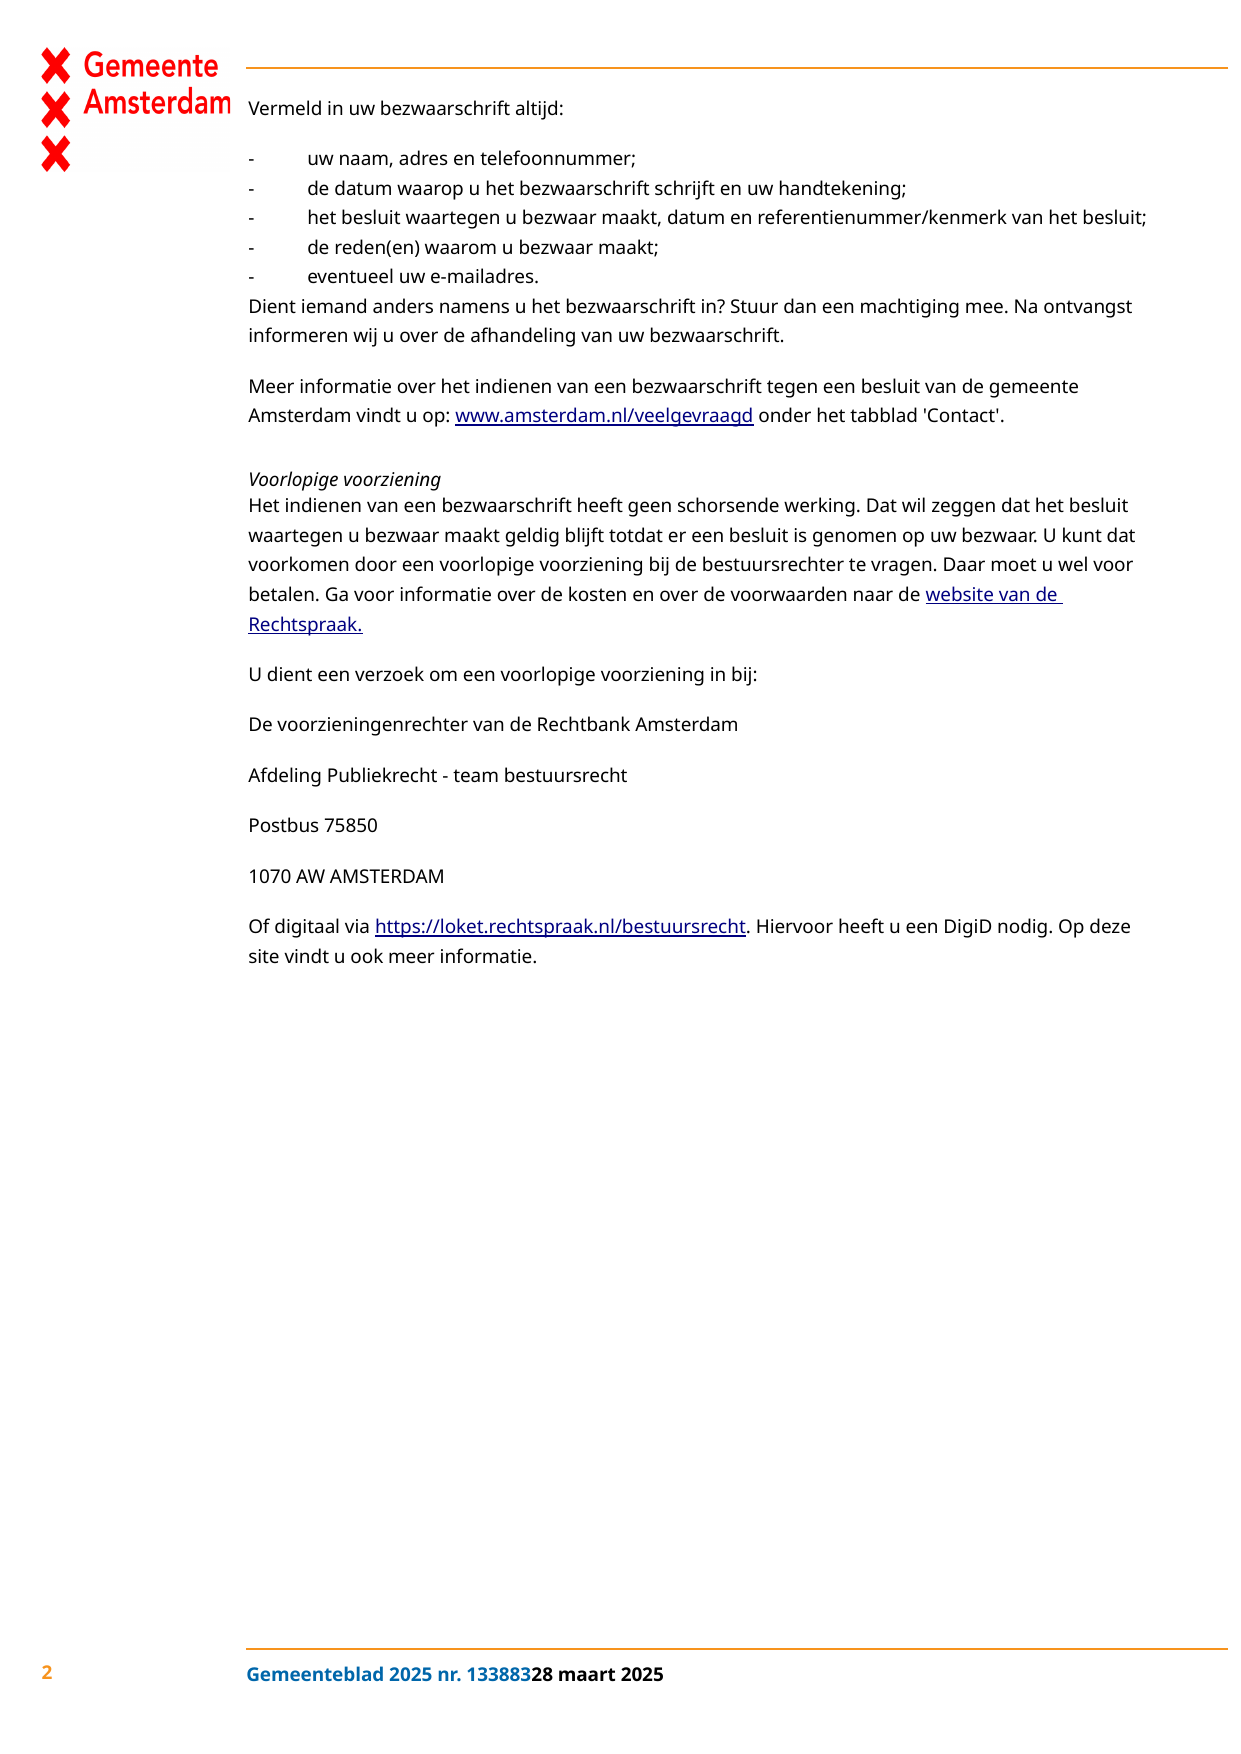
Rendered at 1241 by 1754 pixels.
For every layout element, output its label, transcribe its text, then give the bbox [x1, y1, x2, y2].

text 1070 AW AMSTERDAM [248, 863, 1152, 888]
text Meer informatie over het indienen van een bezwaarschrift tegen een besluit van de gemeente Amsterdam vindt u op: www.amsterdam.nl/veelgevraagd onder het tabblad 'Contact'. [248, 373, 1152, 428]
text Dient iemand anders namens u het bezwaarschrift in? Stuur dan een machtiging mee. Na ontvangst informeren wij u over de afhandeling van uw bezwaarschrift. [248, 293, 1152, 348]
text Afdeling Publiekrecht - team bestuursrecht [248, 762, 1152, 788]
text Of digitaal via https://loket.rechtspraak.nl/bestuursrecht. Hiervoor heeft u een DigiD nodig. Op deze site vindt u ook meer informatie. [248, 913, 1152, 968]
text Voorlopige voorziening [248, 467, 1152, 492]
list uw naam, adres en telefoonnummer; [248, 145, 1152, 171]
text Postbus 75850 [248, 812, 1152, 838]
list de datum waarop u het bezwaarschrift schrijft en uw handtekening; [248, 175, 1152, 201]
text Vermeld in uw bezwaarschrift altijd: [248, 95, 1152, 121]
list de reden(en) waarom u bezwaar maakt; [248, 234, 1152, 260]
text U dient een verzoek om een voorlopige voorziening in bij: [248, 661, 1152, 687]
list het besluit waartegen u bezwaar maakt, datum en referentienummer/kenmerk van het besluit; [248, 204, 1152, 230]
list eventueel uw e-mailadres. [248, 263, 1152, 289]
text De voorzieningenrechter van de Rechtbank Amsterdam [248, 712, 1152, 737]
text Het indienen van een bezwaarschrift heeft geen schorsende werking. Dat wil zeggen dat het besluit waartegen u bezwaar maakt geldig blijft totdat er een besluit is genomen op uw bezwaar. U kunt dat voorkomen door een voorlopige voorziening bij de bestuursrechter te vragen. Daar moet u wel voor betalen. Ga voor informatie over de kosten en over de voorwaarden naar de website van de Rechtspraak. [248, 492, 1152, 636]
picture [41, 47, 231, 172]
